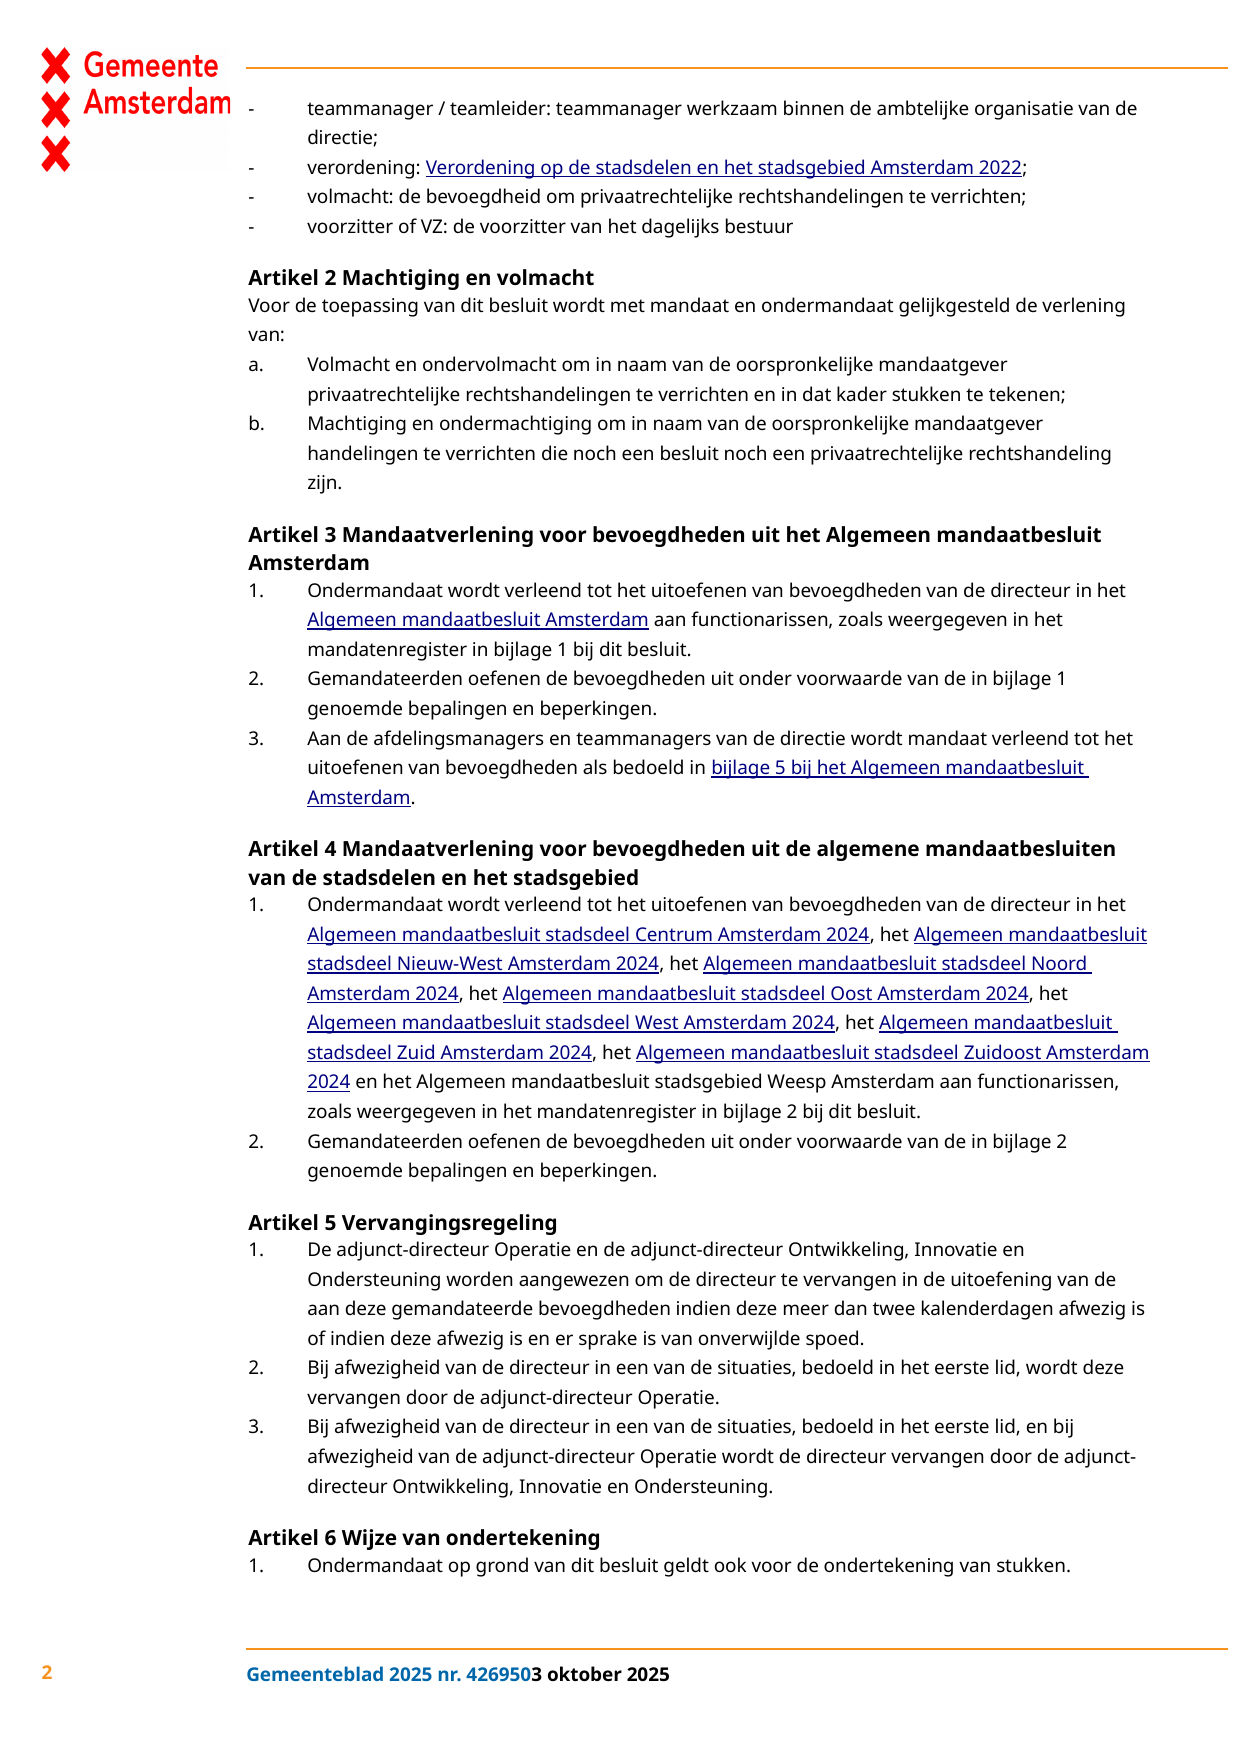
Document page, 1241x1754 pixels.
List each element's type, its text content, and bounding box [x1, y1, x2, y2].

text Artikel 6 Wijze van ondertekening [248, 1523, 1152, 1552]
list Bij afwezigheid van de directeur in een van de situaties, bedoeld in het eerste lid, wordt deze vervangen door de adjunct-directeur Operatie. [248, 1354, 1152, 1410]
list De adjunct-directeur Operatie en de adjunct-directeur Ontwikkeling, Innovatie en Ondersteuning worden aangewezen om de directeur te vervangen in de uitoefening van de aan deze gemandateerde bevoegdheden indien deze meer dan twee kalenderdagen afwezig is of indien deze afwezig is en er sprake is van onverwijlde spoed. [248, 1236, 1152, 1351]
list Bij afwezigheid van de directeur in een van de situaties, bedoeld in het eerste lid, en bij afwezigheid van de adjunct-directeur Operatie wordt de directeur vervangen door de adjunct-directeur Ontwikkeling, Innovatie en Ondersteuning. [248, 1414, 1152, 1499]
text Artikel 5 Vervangingsregeling [248, 1208, 1152, 1236]
list Gemandateerden oefenen de bevoegdheden uit onder voorwaarde van de in bijlage 2 genoemde bepalingen en beperkingen. [248, 1128, 1152, 1183]
list verordening: Verordening op de stadsdelen en het stadsgebied Amsterdam 2022; [248, 154, 1152, 180]
list Ondermandaat wordt verleend tot het uitoefenen van bevoegdheden van de directeur in het Algemeen mandaatbesluit stadsdeel Centrum Amsterdam 2024, het Algemeen mandaatbesluit stadsdeel Nieuw-West Amsterdam 2024, het Algemeen mandaatbesluit stadsdeel Noord Amsterdam 2024, het Algemeen mandaatbesluit stadsdeel Oost Amsterdam 2024, het Algemeen mandaatbesluit stadsdeel West Amsterdam 2024, het Algemeen mandaatbesluit stadsdeel Zuid Amsterdam 2024, het Algemeen mandaatbesluit stadsdeel Zuidoost Amsterdam 2024 en het Algemeen mandaatbesluit stadsgebied Weesp Amsterdam aan functionarissen, zoals weergegeven in het mandatenregister in bijlage 2 bij dit besluit. [248, 891, 1152, 1124]
text Artikel 3 Mandaatverlening voor bevoegdheden uit het Algemeen mandaatbesluit Amsterdam [248, 520, 1152, 577]
list Gemandateerden oefenen de bevoegdheden uit onder voorwaarde van de in bijlage 1 genoemde bepalingen en beperkingen. [248, 666, 1152, 721]
list Machtiging en ondermachtiging om in naam van de oorspronkelijke mandaatgever handelingen te verrichten die noch een besluit noch een privaatrechtelijke rechtshandeling zijn. [248, 410, 1152, 495]
list Aan de afdelingsmanagers en teammanagers van de directie wordt mandaat verleend tot het uitoefenen van bevoegdheden als bedoeld in bijlage 5 bij het Algemeen mandaatbesluit Amsterdam. [248, 725, 1152, 809]
list teammanager / teamleider: teammanager werkzaam binnen de ambtelijke organisatie van de directie; [248, 95, 1152, 150]
text Artikel 4 Mandaatverlening voor bevoegdheden uit de algemene mandaatbesluiten van de stadsdelen en het stadsgebied [248, 834, 1152, 891]
list Volmacht en ondervolmacht om in naam van de oorspronkelijke mandaatgever privaatrechtelijke rechtshandelingen te verrichten en in dat kader stukken te tekenen; [248, 351, 1152, 406]
text Artikel 2 Machtiging en volmacht [248, 263, 1152, 292]
text Voor de toepassing van dit besluit wordt met mandaat en ondermandaat gelijkgesteld de verlening van: [248, 292, 1152, 347]
picture [41, 47, 231, 172]
list Ondermandaat wordt verleend tot het uitoefenen van bevoegdheden van de directeur in het Algemeen mandaatbesluit Amsterdam aan functionarissen, zoals weergegeven in het mandatenregister in bijlage 1 bij dit besluit. [248, 577, 1152, 662]
list volmacht: de bevoegdheid om privaatrechtelijke rechtshandelingen te verrichten; [248, 183, 1152, 209]
list voorzitter of VZ: de voorzitter van het dagelijks bestuur [248, 213, 1152, 239]
list Ondermandaat op grond van dit besluit geldt ook voor de ondertekening van stukken. [248, 1552, 1152, 1577]
